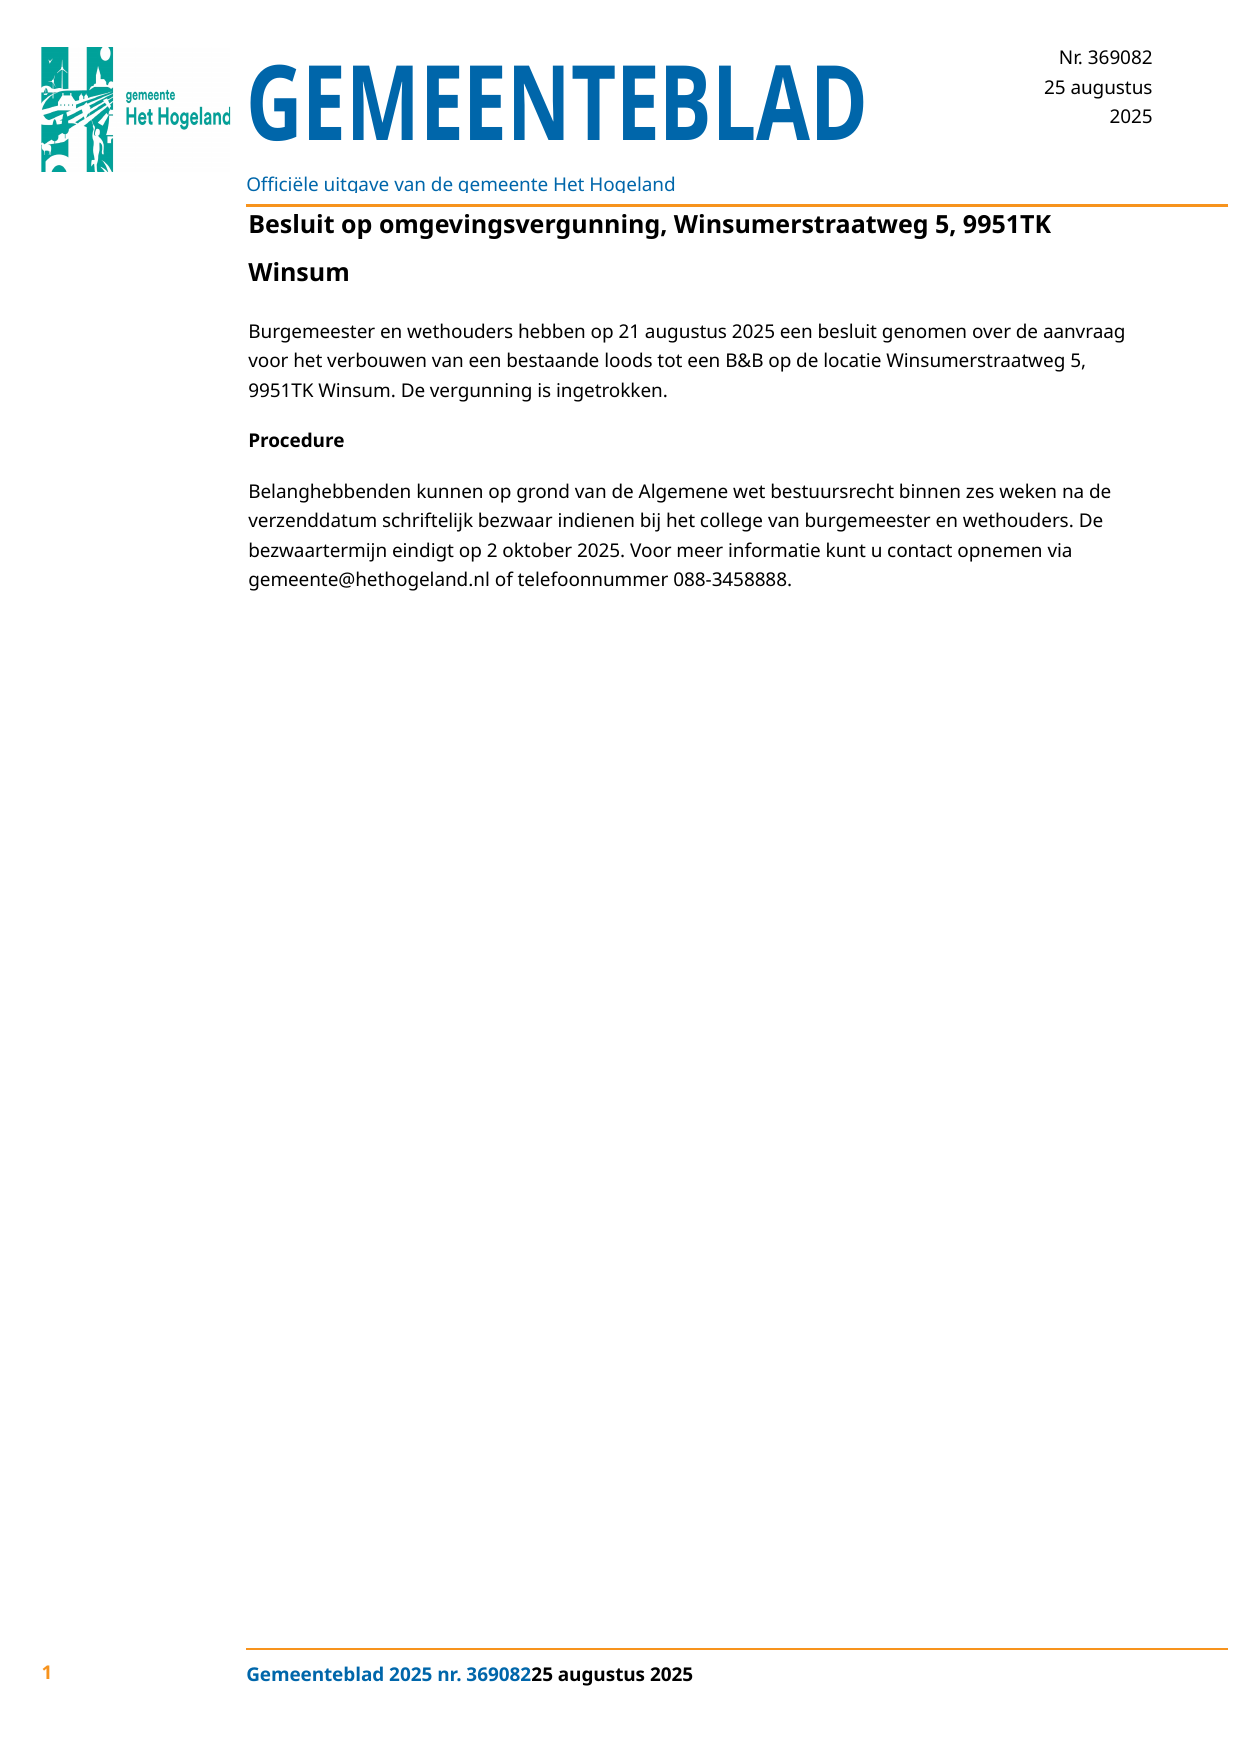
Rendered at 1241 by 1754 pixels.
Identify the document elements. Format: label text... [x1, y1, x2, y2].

text Procedure [248, 427, 1152, 453]
text Burgemeester en wethouders hebben op 21 augustus 2025 een besluit genomen over de aanvraag voor het verbouwen van een bestaande loods tot een B&B op de locatie Winsumerstraatweg 5, 9951TK Winsum. De vergunning is ingetrokken. [248, 318, 1152, 403]
picture [41, 47, 231, 172]
text Belanghebbenden kunnen op grond van de Algemene wet bestuursrecht binnen zes weken na de verzenddatum schriftelijk bezwaar indienen bij het college van burgemeester en wethouders. De bezwaartermijn eindigt op 2 oktober 2025. Voor meer informatie kunt u contact opnemen via gemeente@hethogeland.nl of telefoonnummer 088-3458888. [248, 478, 1152, 592]
text Besluit op omgevingsvergunning, Winsumerstraatweg 5, 9951TK Winsum [248, 207, 1152, 288]
